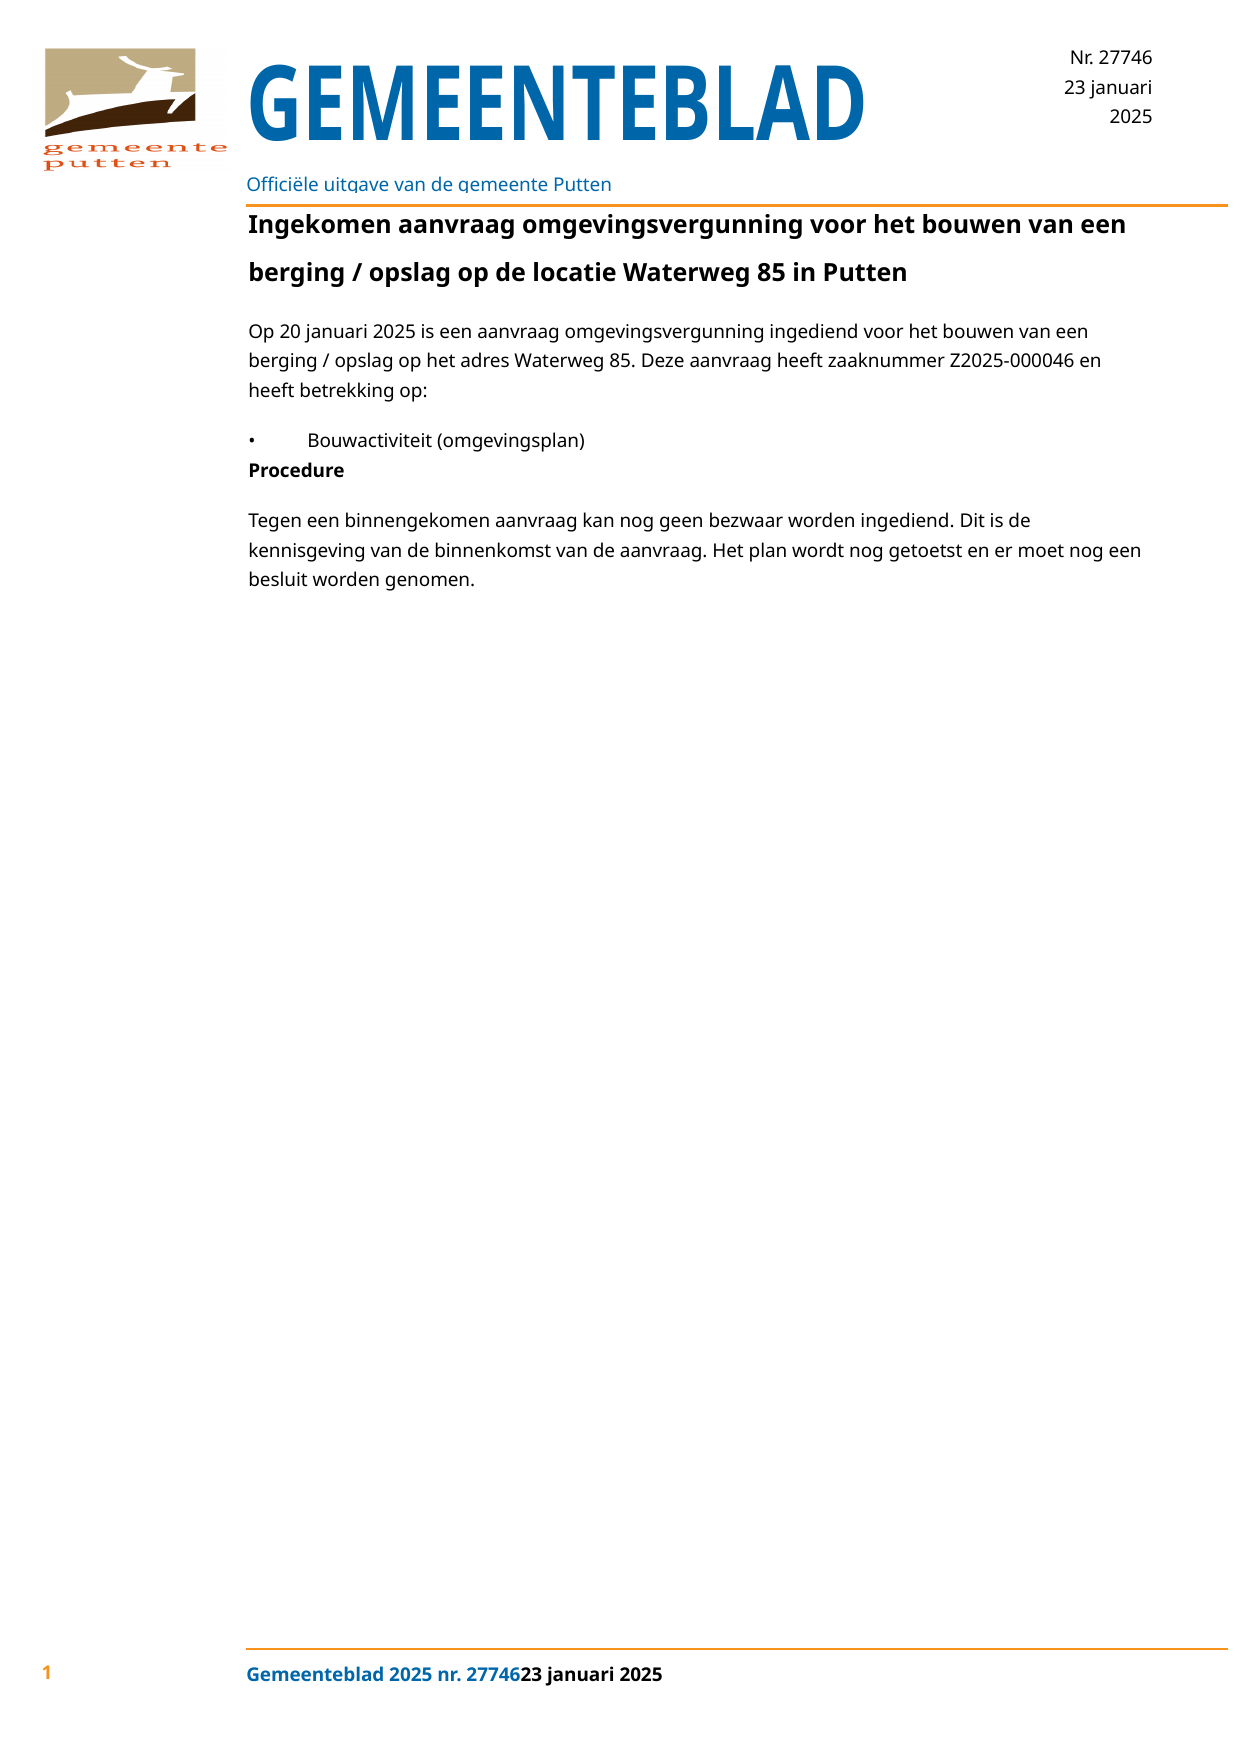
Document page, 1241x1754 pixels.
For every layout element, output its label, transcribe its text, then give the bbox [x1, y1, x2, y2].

picture [41, 47, 231, 172]
text Ingekomen aanvraag omgevingsvergunning voor het bouwen van een berging / opslag op de locatie Waterweg 85 in Putten [248, 207, 1152, 288]
text Op 20 januari 2025 is een aanvraag omgevingsvergunning ingediend voor het bouwen van een berging / opslag op het adres Waterweg 85. Deze aanvraag heeft zaaknummer Z2025-000046 en heeft betrekking op: [248, 318, 1152, 403]
text Tegen een binnengekomen aanvraag kan nog geen bezwaar worden ingediend. Dit is de kennisgeving van de binnenkomst van de aanvraag. Het plan wordt nog getoetst en er moet nog een besluit worden genomen. [248, 507, 1152, 592]
list Bouwactiviteit (omgevingsplan) [248, 427, 1152, 453]
text Procedure [248, 457, 1152, 483]
